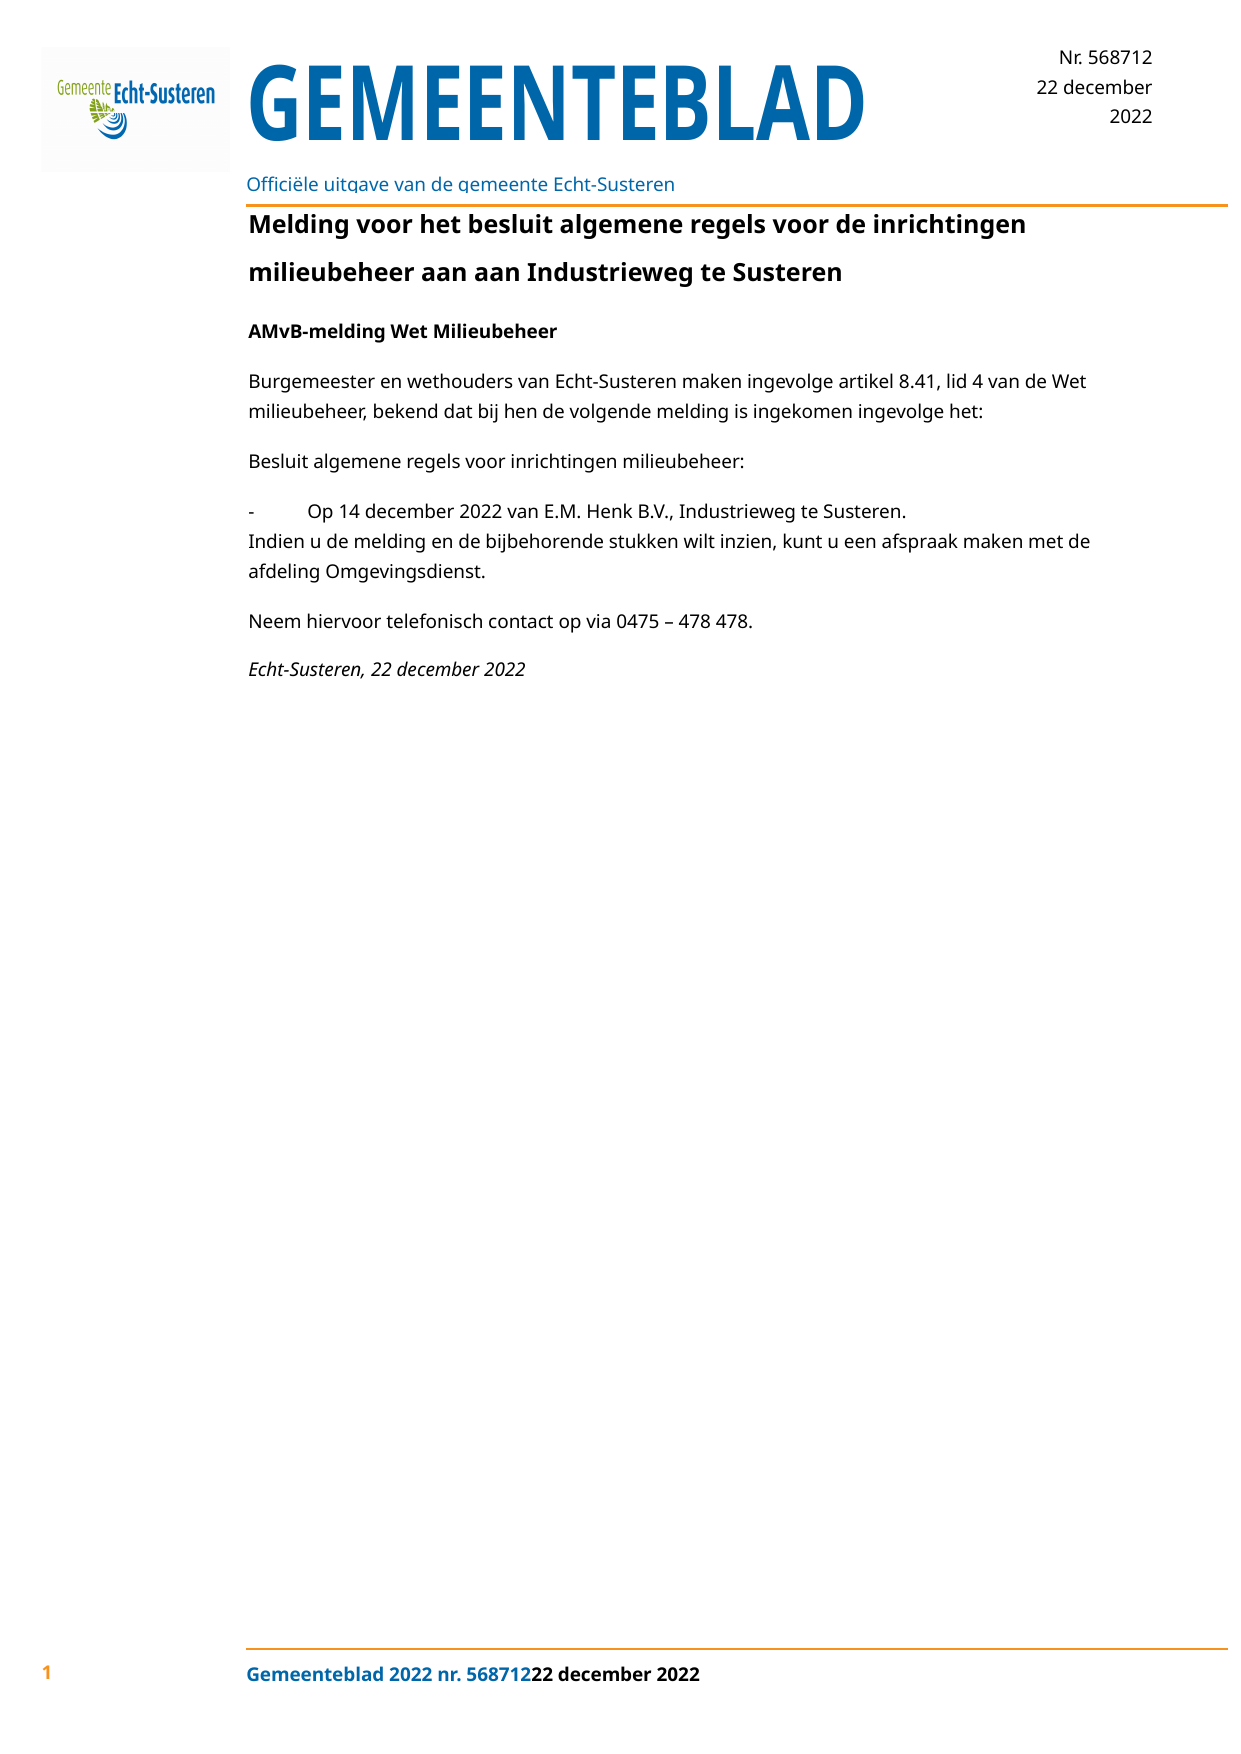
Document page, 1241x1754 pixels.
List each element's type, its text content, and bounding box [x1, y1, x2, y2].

text Melding voor het besluit algemene regels voor de inrichtingen milieubeheer aan aan Industrieweg te Susteren [248, 207, 1152, 288]
picture [41, 47, 231, 172]
list Op 14 december 2022 van E.M. Henk B.V., Industrieweg te Susteren. [248, 499, 1152, 524]
text Besluit algemene regels voor inrichtingen milieubeheer: [248, 448, 1152, 474]
text Neem hiervoor telefonisch contact op via 0475 – 478 478. [248, 608, 1152, 634]
text AMvB-melding Wet Milieubeheer [248, 318, 1152, 344]
text Burgemeester en wethouders van Echt-Susteren maken ingevolge artikel 8.41, lid 4 van de Wet milieubeheer, bekend dat bij hen de volgende melding is ingekomen ingevolge het: [248, 368, 1152, 424]
text Echt-Susteren, 22 december 2022 [248, 656, 1152, 682]
text Indien u de melding en de bijbehorende stukken wilt inzien, kunt u een afspraak maken met de afdeling Omgevingsdienst. [248, 528, 1152, 584]
